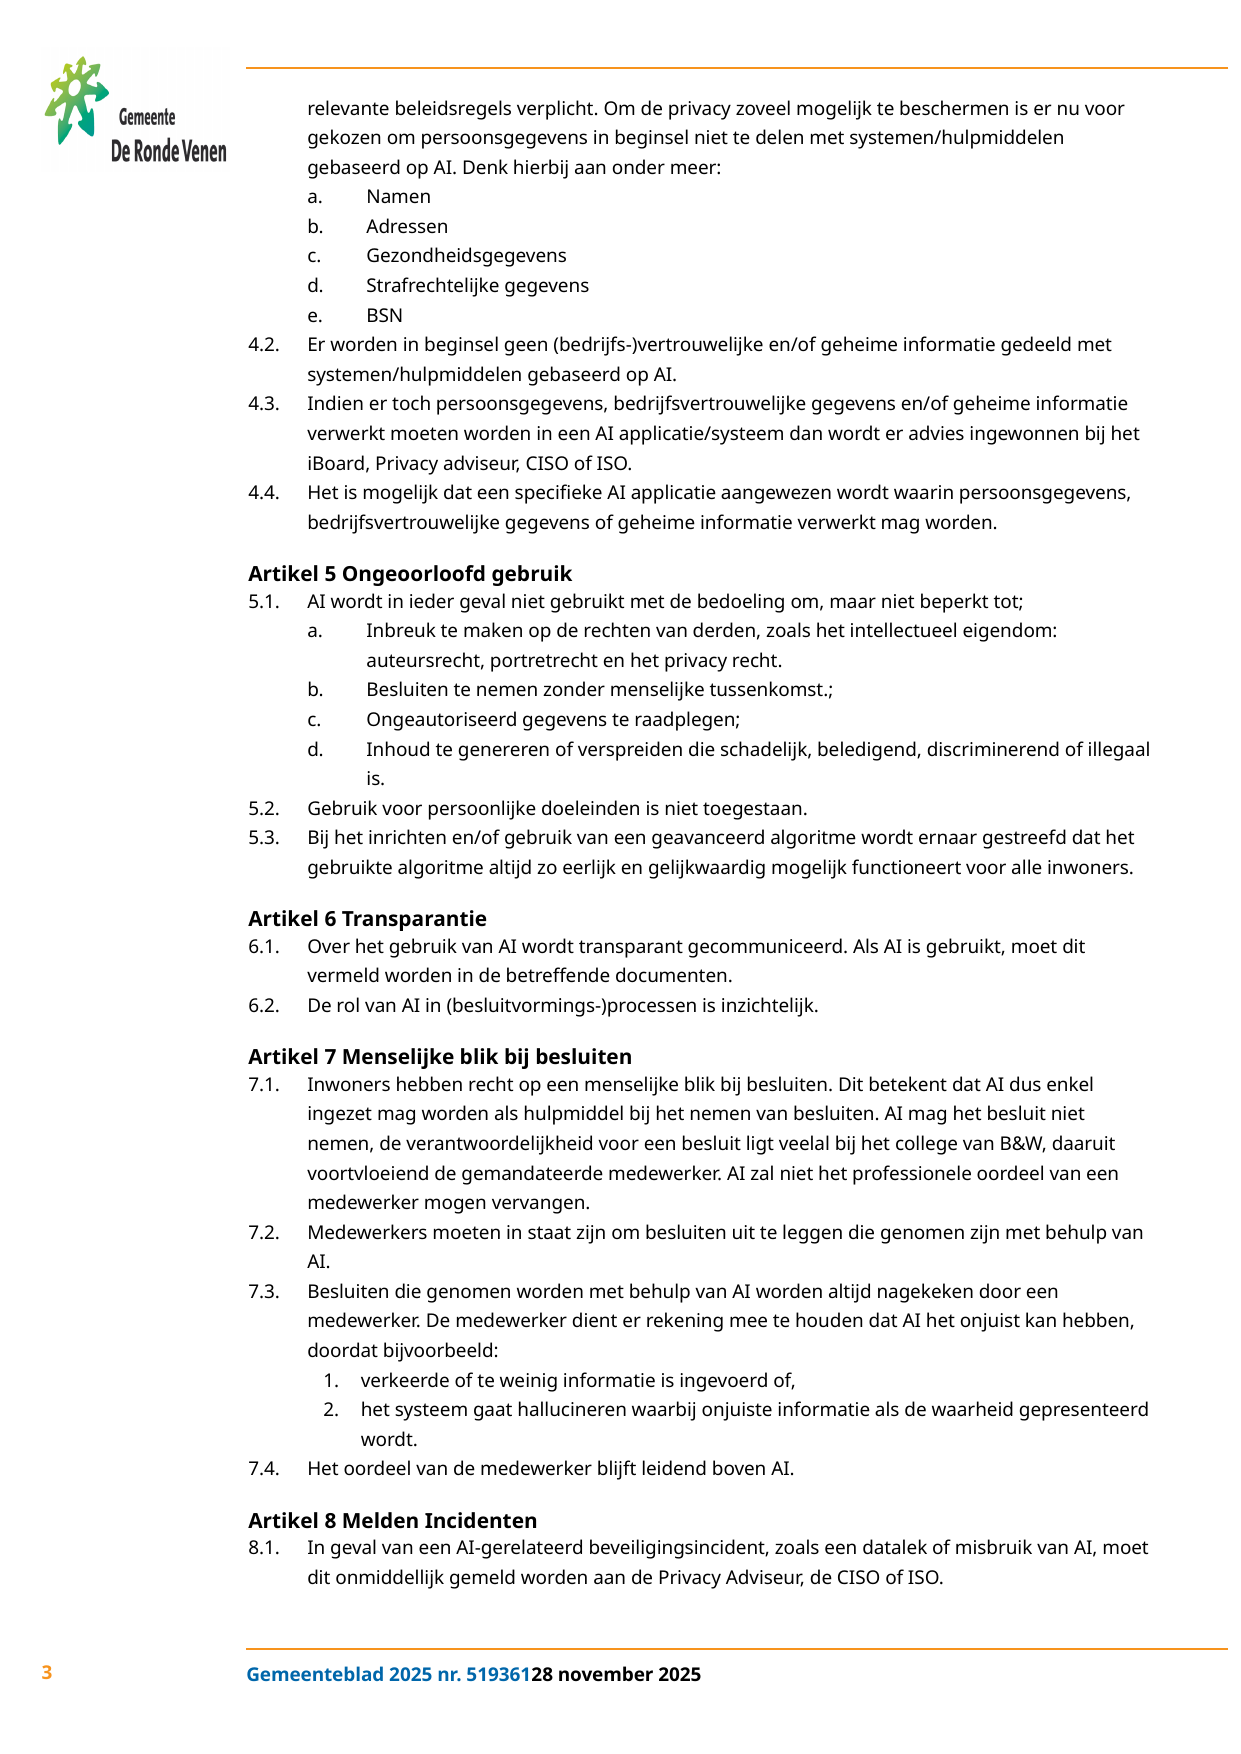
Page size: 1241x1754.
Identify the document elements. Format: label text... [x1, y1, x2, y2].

list In geval van een AI-gerelateerd beveiligingsincident, zoals een datalek of misbruik van AI, moet dit onmiddellijk gemeld worden aan de Privacy Adviseur, de CISO of ISO. [248, 1534, 1152, 1590]
list het systeem gaat hallucineren waarbij onjuiste informatie als de waarheid gepresenteerd wordt. [323, 1396, 1152, 1452]
list verkeerde of te weinig informatie is ingevoerd of, [323, 1367, 1152, 1392]
text Artikel 7 Menselijke blik bij besluiten [248, 1042, 1152, 1071]
list Namen [307, 183, 1152, 209]
list Gebruik voor persoonlijke doeleinden is niet toegestaan. [248, 795, 1152, 821]
list Strafrechtelijke gegevens [307, 272, 1152, 298]
list Er worden in beginsel geen (bedrijfs-)vertrouwelijke en/of geheime informatie gedeeld met systemen/hulpmiddelen gebaseerd op AI. [248, 331, 1152, 387]
list Inwoners hebben recht op een menselijke blik bij besluiten. Dit betekent dat AI dus enkel ingezet mag worden als hulpmiddel bij het nemen van besluiten. AI mag het besluit niet nemen, de verantwoordelijkheid voor een besluit ligt veelal bij het college van B&W, daaruit voortvloeiend de gemandateerde medewerker. AI zal niet het professionele oordeel van een medewerker mogen vervangen. [248, 1071, 1152, 1215]
list Bij het inrichten en/of gebruik van een geavanceerd algoritme wordt ernaar gestreefd dat het gebruikte algoritme altijd zo eerlijk en gelijkwaardig mogelijk functioneert voor alle inwoners. [248, 824, 1152, 880]
list relevante beleidsregels verplicht. Om de privacy zoveel mogelijk te beschermen is er nu voor gekozen om persoonsgegevens in beginsel niet te delen met systemen/hulpmiddelen gebaseerd op AI. Denk hierbij aan onder meer: [248, 95, 1152, 180]
list Inbreuk te maken op de rechten van derden, zoals het intellectueel eigendom: auteursrecht, portretrecht en het privacy recht. [307, 617, 1152, 673]
list Medewerkers moeten in staat zijn om besluiten uit te leggen die genomen zijn met behulp van AI. [248, 1219, 1152, 1274]
list Inhoud te genereren of verspreiden die schadelijk, beledigend, discriminerend of illegaal is. [307, 736, 1152, 791]
list Gezondheidsgegevens [307, 243, 1152, 268]
list Het oordeel van de medewerker blijft leidend boven AI. [248, 1456, 1152, 1481]
list Besluiten die genomen worden met behulp van AI worden altijd nagekeken door een medewerker. De medewerker dient er rekening mee te houden dat AI het onjuist kan hebben, doordat bijvoorbeeld: [248, 1278, 1152, 1363]
text Artikel 5 Ongeoorloofd gebruik [248, 559, 1152, 588]
list Indien er toch persoonsgegevens, bedrijfsvertrouwelijke gegevens en/of geheime informatie verwerkt moeten worden in een AI applicatie/systeem dan wordt er advies ingewonnen bij het iBoard, Privacy adviseur, CISO of ISO. [248, 391, 1152, 476]
list Over het gebruik van AI wordt transparant gecommuniceerd. Als AI is gebruikt, moet dit vermeld worden in de betreffende documenten. [248, 933, 1152, 988]
list Besluiten te nemen zonder menselijke tussenkomst.; [307, 677, 1152, 702]
list AI wordt in ieder geval niet gebruikt met de bedoeling om, maar niet beperkt tot; [248, 588, 1152, 613]
list BSN [307, 302, 1152, 328]
list Adressen [307, 213, 1152, 239]
list Ongeautoriseerd gegevens te raadplegen; [307, 706, 1152, 732]
text Artikel 8 Melden Incidenten [248, 1506, 1152, 1534]
list De rol van AI in (besluitvormings-)processen is inzichtelijk. [248, 992, 1152, 1018]
text Artikel 6 Transparantie [248, 904, 1152, 933]
list Het is mogelijk dat een specifieke AI applicatie aangewezen wordt waarin persoonsgegevens, bedrijfsvertrouwelijke gegevens of geheime informatie verwerkt mag worden. [248, 479, 1152, 535]
picture [41, 47, 231, 172]
